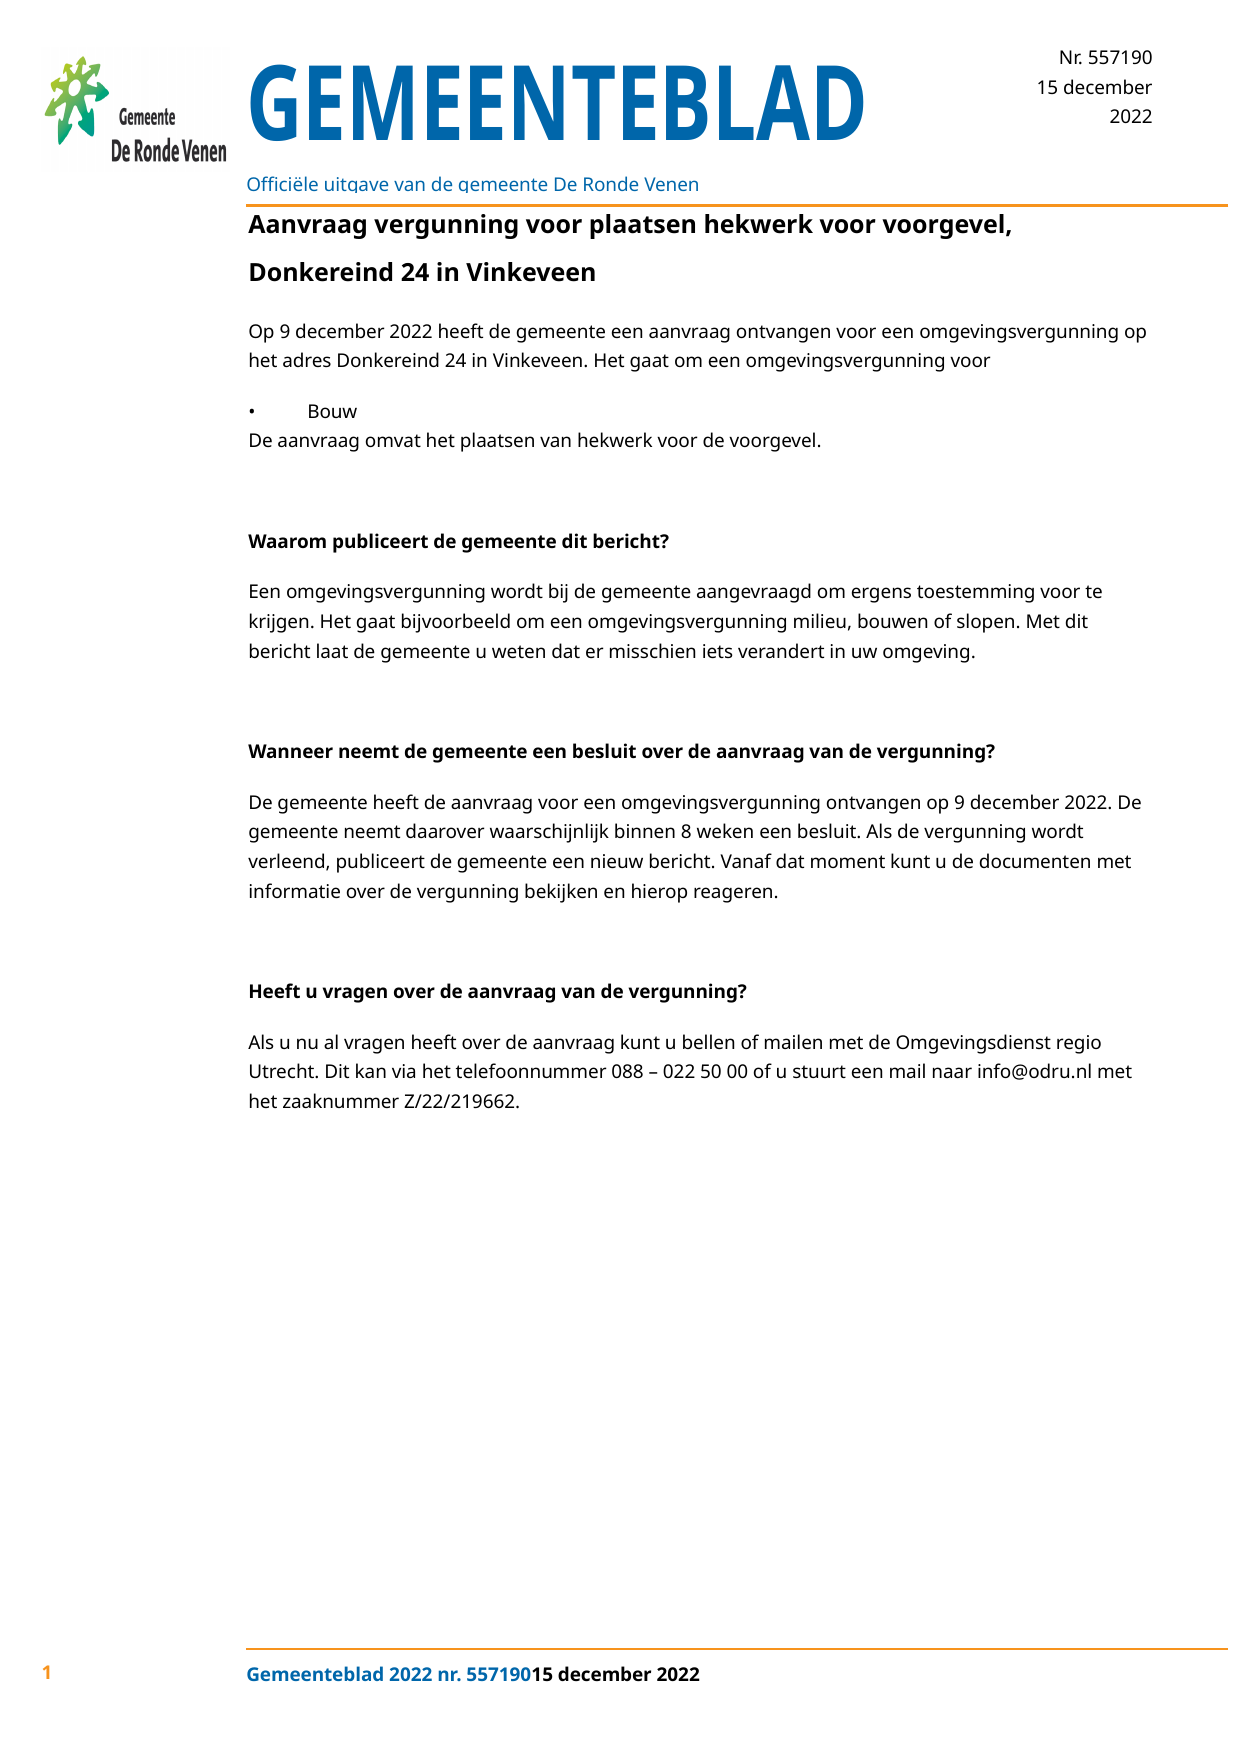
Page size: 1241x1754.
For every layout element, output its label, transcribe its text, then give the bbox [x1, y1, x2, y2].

text Als u nu al vragen heeft over de aanvraag kunt u bellen of mailen met de Omgevingsdienst regio Utrecht. Dit kan via het telefoonnummer 088 – 022 50 00 of u stuurt een mail naar info@odru.nl met het zaaknummer Z/22/219662. [248, 1029, 1152, 1114]
text Aanvraag vergunning voor plaatsen hekwerk voor voorgevel, Donkereind 24 in Vinkeveen [248, 207, 1152, 288]
text De gemeente heeft de aanvraag voor een omgevingsvergunning ontvangen op 9 december 2022. De gemeente neemt daarover waarschijnlijk binnen 8 weken een besluit. Als de vergunning wordt verleend, publiceert de gemeente een nieuw bericht. Vanaf dat moment kunt u de documenten met informatie over de vergunning bekijken en hierop reageren. [248, 789, 1152, 904]
text Waarom publiceert de gemeente dit bericht? [248, 528, 1152, 554]
text Wanneer neemt de gemeente een besluit over de aanvraag van de vergunning? [248, 739, 1152, 764]
text Een omgevingsvergunning wordt bij de gemeente aangevraagd om ergens toestemming voor te krijgen. Het gaat bijvoorbeeld om een omgevingsvergunning milieu, bouwen of slopen. Met dit bericht laat de gemeente u weten dat er misschien iets verandert in uw omgeving. [248, 579, 1152, 664]
text Heeft u vragen over de aanvraag van de vergunning? [248, 979, 1152, 1004]
picture [41, 47, 231, 172]
list Bouw [248, 398, 1152, 424]
text Op 9 december 2022 heeft de gemeente een aanvraag ontvangen voor een omgevingsvergunning op het adres Donkereind 24 in Vinkeveen. Het gaat om een omgevingsvergunning voor [248, 318, 1152, 373]
text De aanvraag omvat het plaatsen van hekwerk voor de voorgevel. [248, 427, 1152, 453]
